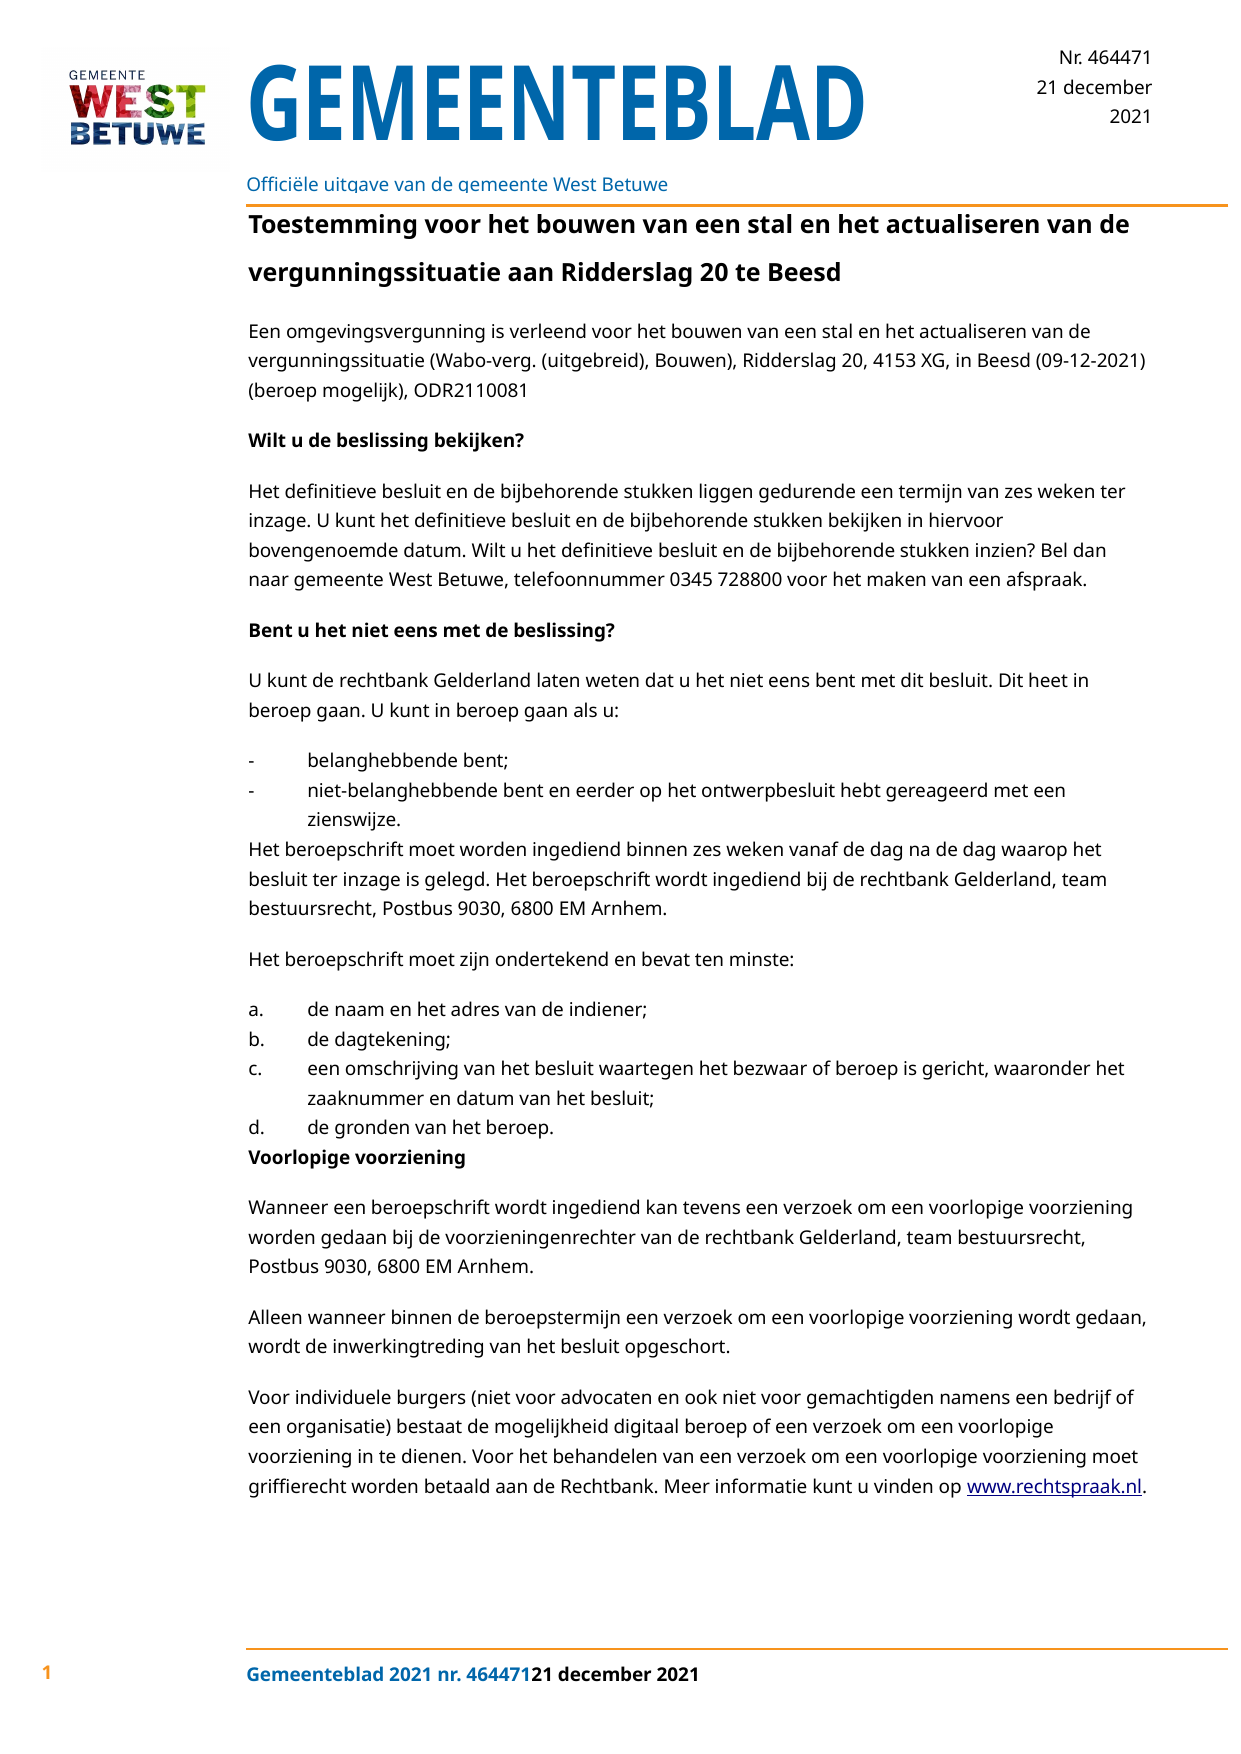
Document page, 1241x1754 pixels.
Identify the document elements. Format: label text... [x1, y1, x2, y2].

text Alleen wanneer binnen de beroepstermijn een verzoek om een voorlopige voorziening wordt gedaan, wordt de inwerkingtreding van het besluit opgeschort. [248, 1304, 1152, 1359]
text U kunt de rechtbank Gelderland laten weten dat u het niet eens bent met dit besluit. Dit heet in beroep gaan. U kunt in beroep gaan als u: [248, 667, 1152, 723]
text Het definitieve besluit en de bijbehorende stukken liggen gedurende een termijn van zes weken ter inzage. U kunt het definitieve besluit en de bijbehorende stukken bekijken in hiervoor bovengenoemde datum. Wilt u het definitieve besluit en de bijbehorende stukken inzien? Bel dan naar gemeente West Betuwe, telefoonnummer 0345 728800 voor het maken van een afspraak. [248, 478, 1152, 592]
text Een omgevingsvergunning is verleend voor het bouwen van een stal en het actualiseren van de vergunningssituatie (Wabo-verg. (uitgebreid), Bouwen), Ridderslag 20, 4153 XG, in Beesd (09-12-2021) (beroep mogelijk), ODR2110081 [248, 318, 1152, 403]
list de gronden van het beroep. [248, 1114, 1152, 1140]
picture [41, 47, 231, 172]
text Toestemming voor het bouwen van een stal en het actualiseren van de vergunningssituatie aan Ridderslag 20 te Beesd [248, 207, 1152, 288]
text Het beroepschrift moet zijn ondertekend en bevat ten minste: [248, 946, 1152, 972]
list de naam en het adres van de indiener; [248, 996, 1152, 1022]
list een omschrijving van het besluit waartegen het bezwaar of beroep is gericht, waaronder het zaaknummer en datum van het besluit; [248, 1055, 1152, 1111]
text Het beroepschrift moet worden ingediend binnen zes weken vanaf de dag na de dag waarop het besluit ter inzage is gelegd. Het beroepschrift wordt ingediend bij de rechtbank Gelderland, team bestuursrecht, Postbus 9030, 6800 EM Arnhem. [248, 836, 1152, 921]
list de dagtekening; [248, 1026, 1152, 1052]
text Bent u het niet eens met de beslissing? [248, 617, 1152, 643]
list niet-belanghebbende bent en eerder op het ontwerpbesluit hebt gereageerd met een zienswijze. [248, 777, 1152, 832]
text Voorlopige voorziening [248, 1144, 1152, 1170]
text Voor individuele burgers (niet voor advocaten en ook niet voor gemachtigden namens een bedrijf of een organisatie) bestaat de mogelijkheid digitaal beroep of een verzoek om een voorlopige voorziening in te dienen. Voor het behandelen van een verzoek om een voorlopige voorziening moet griffierecht worden betaald aan de Rechtbank. Meer informatie kunt u vinden op www.rechtspraak.nl. [248, 1384, 1152, 1499]
text Wilt u de beslissing bekijken? [248, 427, 1152, 453]
list belanghebbende bent; [248, 747, 1152, 773]
text Wanneer een beroepschrift wordt ingediend kan tevens een verzoek om een voorlopige voorziening worden gedaan bij de voorzieningenrechter van de rechtbank Gelderland, team bestuursrecht, Postbus 9030, 6800 EM Arnhem. [248, 1194, 1152, 1279]
